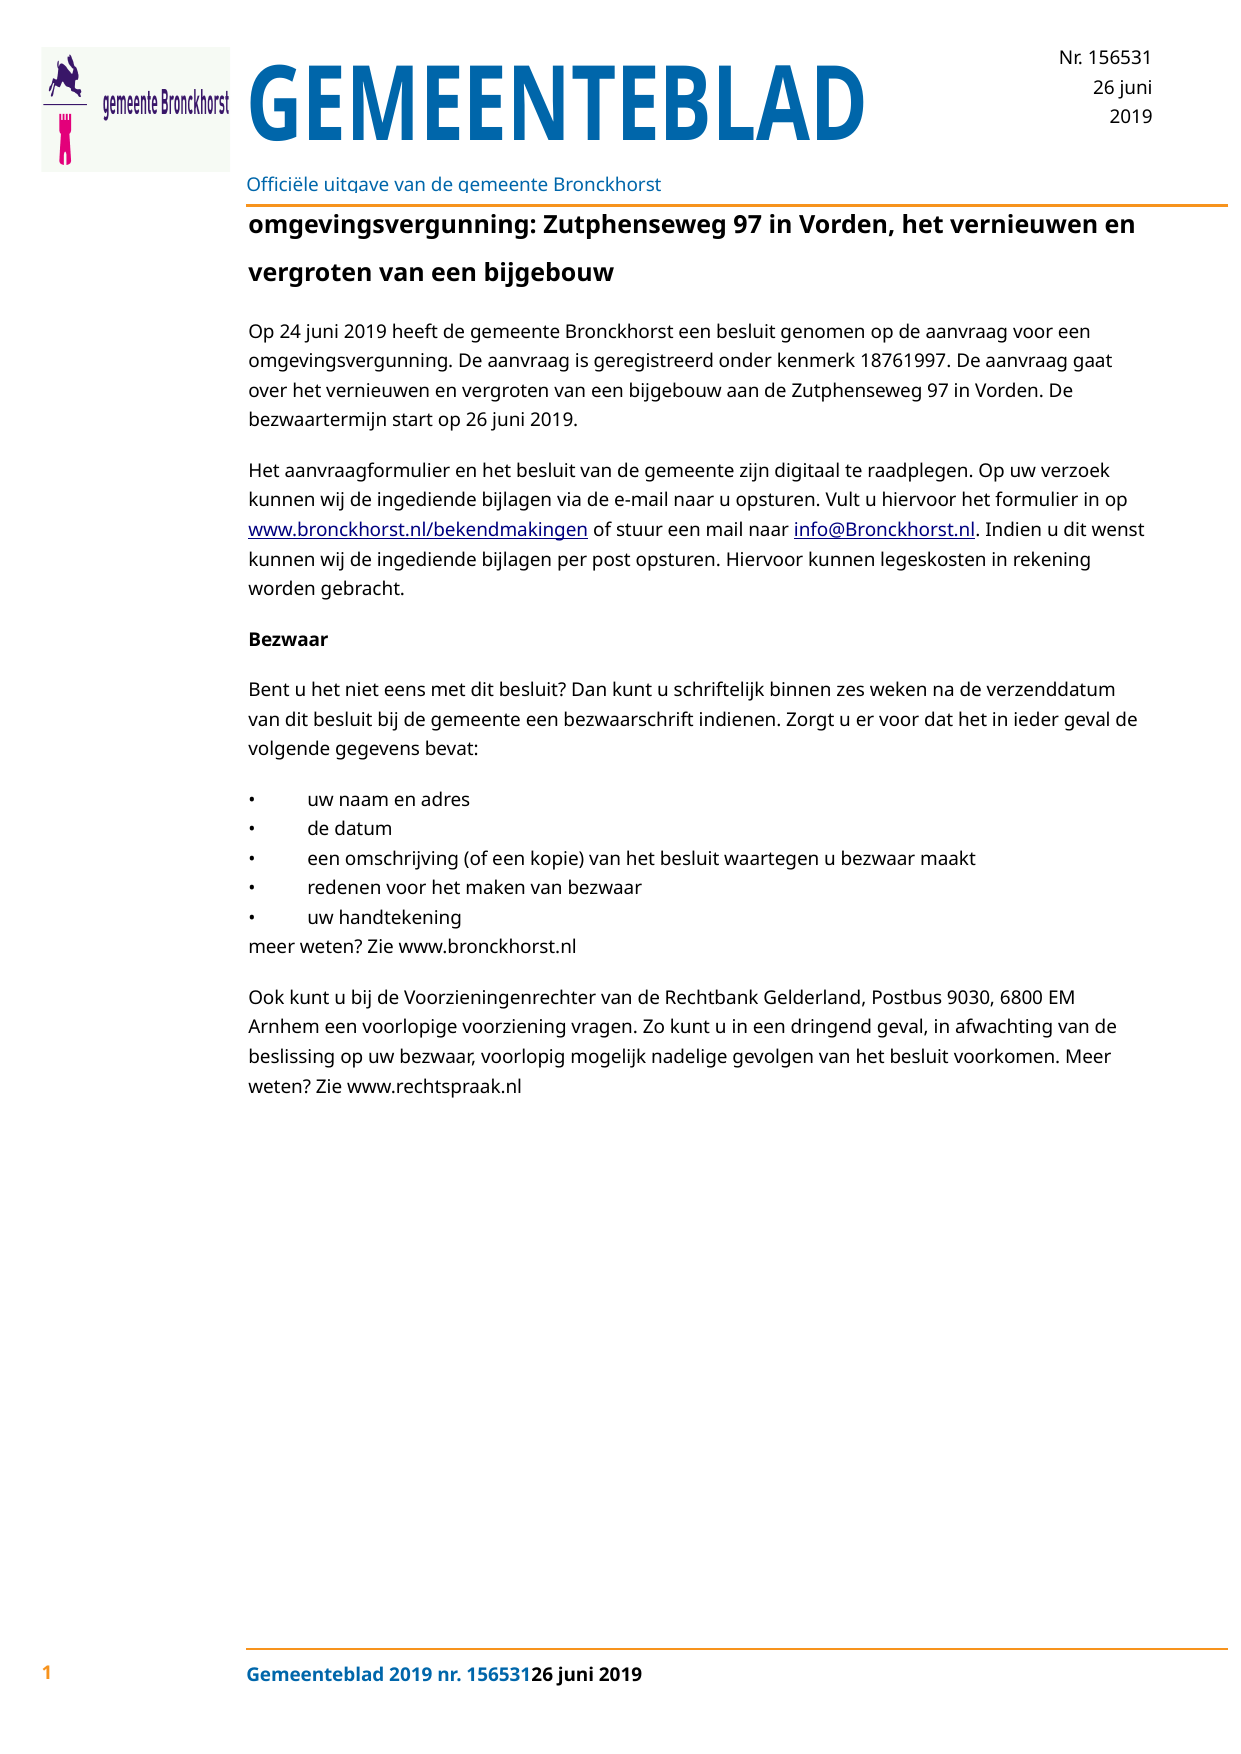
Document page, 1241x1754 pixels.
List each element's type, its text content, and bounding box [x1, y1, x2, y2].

text omgevingsvergunning: Zutphenseweg 97 in Vorden, het vernieuwen en vergroten van een bijgebouw [248, 207, 1152, 288]
list redenen voor het maken van bezwaar [248, 874, 1152, 900]
text Bent u het niet eens met dit besluit? Dan kunt u schriftelijk binnen zes weken na de verzenddatum van dit besluit bij de gemeente een bezwaarschrift indienen. Zorgt u er voor dat het in ieder geval de volgende gegevens bevat: [248, 676, 1152, 761]
list uw naam en adres [248, 786, 1152, 812]
text Het aanvraagformulier en het besluit van de gemeente zijn digitaal te raadplegen. Op uw verzoek kunnen wij de ingediende bijlagen via de e-mail naar u opsturen. Vult u hiervoor het formulier in op www.bronckhorst.nl/bekendmakingen of stuur een mail naar info@Bronckhorst.nl. Indien u dit wenst kunnen wij de ingediende bijlagen per post opsturen. Hiervoor kunnen legeskosten in rekening worden gebracht. [248, 457, 1152, 601]
text meer weten? Zie www.bronckhorst.nl [248, 934, 1152, 959]
text Op 24 juni 2019 heeft de gemeente Bronckhorst een besluit genomen op de aanvraag voor een omgevingsvergunning. De aanvraag is geregistreerd onder kenmerk 18761997. De aanvraag gaat over het vernieuwen en vergroten van een bijgebouw aan de Zutphenseweg 97 in Vorden. De bezwaartermijn start op 26 juni 2019. [248, 318, 1152, 432]
list de datum [248, 815, 1152, 841]
list uw handtekening [248, 904, 1152, 930]
picture [41, 47, 231, 172]
text Bezwaar [248, 626, 1152, 652]
text Ook kunt u bij de Voorzieningenrechter van de Rechtbank Gelderland, Postbus 9030, 6800 EM Arnhem een voorlopige voorziening vragen. Zo kunt u in een dringend geval, in afwachting van de beslissing op uw bezwaar, voorlopig mogelijk nadelige gevolgen van het besluit voorkomen. Meer weten? Zie www.rechtspraak.nl [248, 984, 1152, 1099]
list een omschrijving (of een kopie) van het besluit waartegen u bezwaar maakt [248, 845, 1152, 871]
